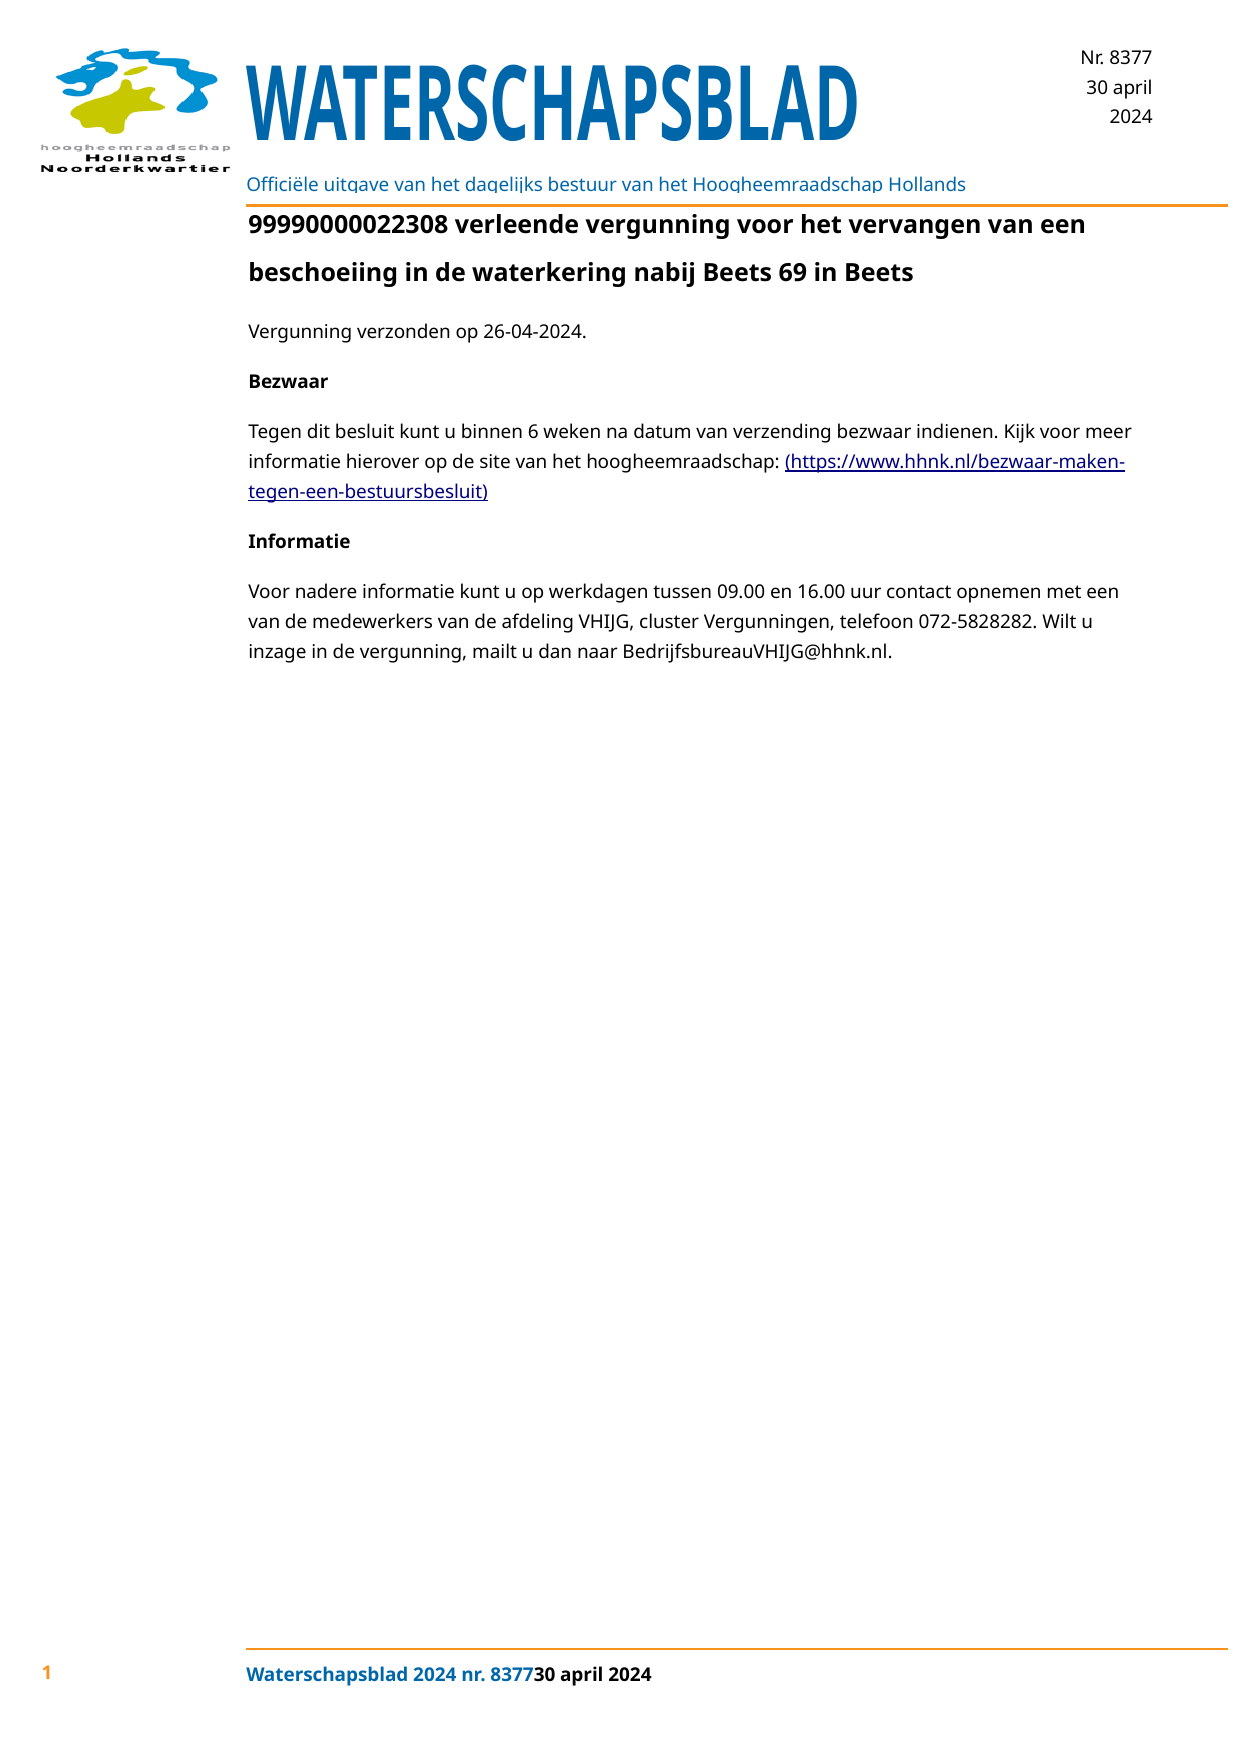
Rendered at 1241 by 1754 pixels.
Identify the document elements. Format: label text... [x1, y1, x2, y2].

text Voor nadere informatie kunt u op werkdagen tussen 09.00 en 16.00 uur contact opnemen met een van de medewerkers van de afdeling VHIJG, cluster Vergunningen, telefoon 072-5828282. Wilt u inzage in de vergunning, mailt u dan naar BedrijfsbureauVHIJG@hhnk.nl. [248, 579, 1152, 664]
text Tegen dit besluit kunt u binnen 6 weken na datum van verzending bezwaar indienen. Kijk voor meer informatie hierover op de site van het hoogheemraadschap: (https://www.hhnk.nl/bezwaar-maken-tegen-een-bestuursbesluit) [248, 419, 1152, 504]
picture [41, 47, 231, 172]
text Vergunning verzonden op 26-04-2024. [248, 318, 1152, 344]
text 99990000022308 verleende vergunning voor het vervangen van een beschoeiing in de waterkering nabij Beets 69 in Beets [248, 207, 1152, 288]
text Informatie [248, 528, 1152, 554]
text Bezwaar [248, 368, 1152, 394]
